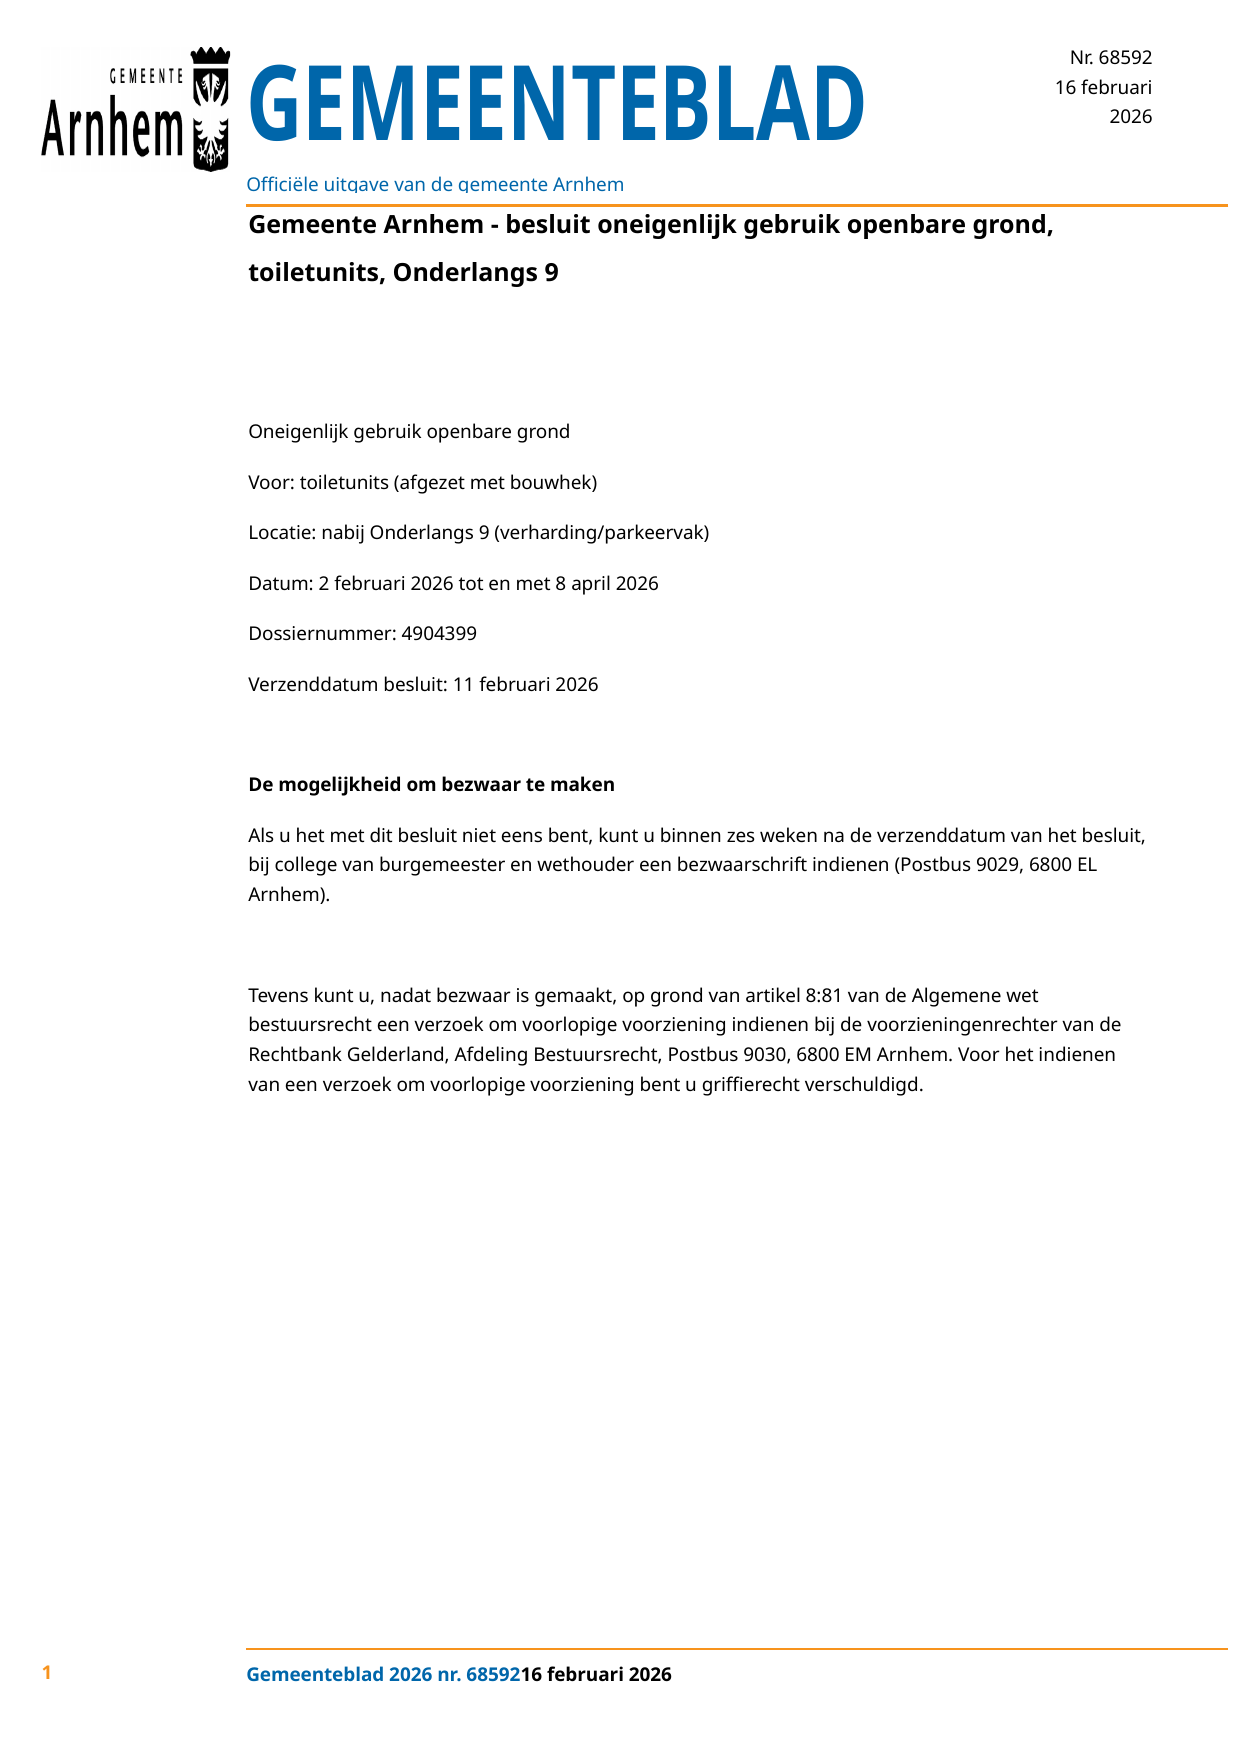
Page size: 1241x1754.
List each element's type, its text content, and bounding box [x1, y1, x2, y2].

text De mogelijkheid om bezwaar te maken [248, 772, 1152, 797]
text Locatie: nabij Onderlangs 9 (verharding/parkeervak) [248, 519, 1152, 545]
text Voor: toiletunits (afgezet met bouwhek) [248, 469, 1152, 495]
text Tevens kunt u, nadat bezwaar is gemaakt, op grond van artikel 8:81 van de Algemene wet bestuursrecht een verzoek om voorlopige voorziening indienen bij de voorzieningenrechter van de Rechtbank Gelderland, Afdeling Bestuursrecht, Postbus 9030, 6800 EM Arnhem. Voor het indienen van een verzoek om voorlopige voorziening bent u griffierecht verschuldigd. [248, 982, 1152, 1097]
text Verzenddatum besluit: 11 februari 2026 [248, 671, 1152, 697]
text Datum: 2 februari 2026 tot en met 8 april 2026 [248, 570, 1152, 596]
text Als u het met dit besluit niet eens bent, kunt u binnen zes weken na de verzenddatum van het besluit, bij college van burgemeester en wethouder een bezwaarschrift indienen (Postbus 9029, 6800 EL Arnhem). [248, 822, 1152, 907]
text Dossiernummer: 4904399 [248, 620, 1152, 646]
picture [41, 47, 231, 172]
text Oneigenlijk gebruik openbare grond [248, 419, 1152, 444]
text Gemeente Arnhem - besluit oneigenlijk gebruik openbare grond, toiletunits, Onderlangs 9 [248, 207, 1152, 288]
